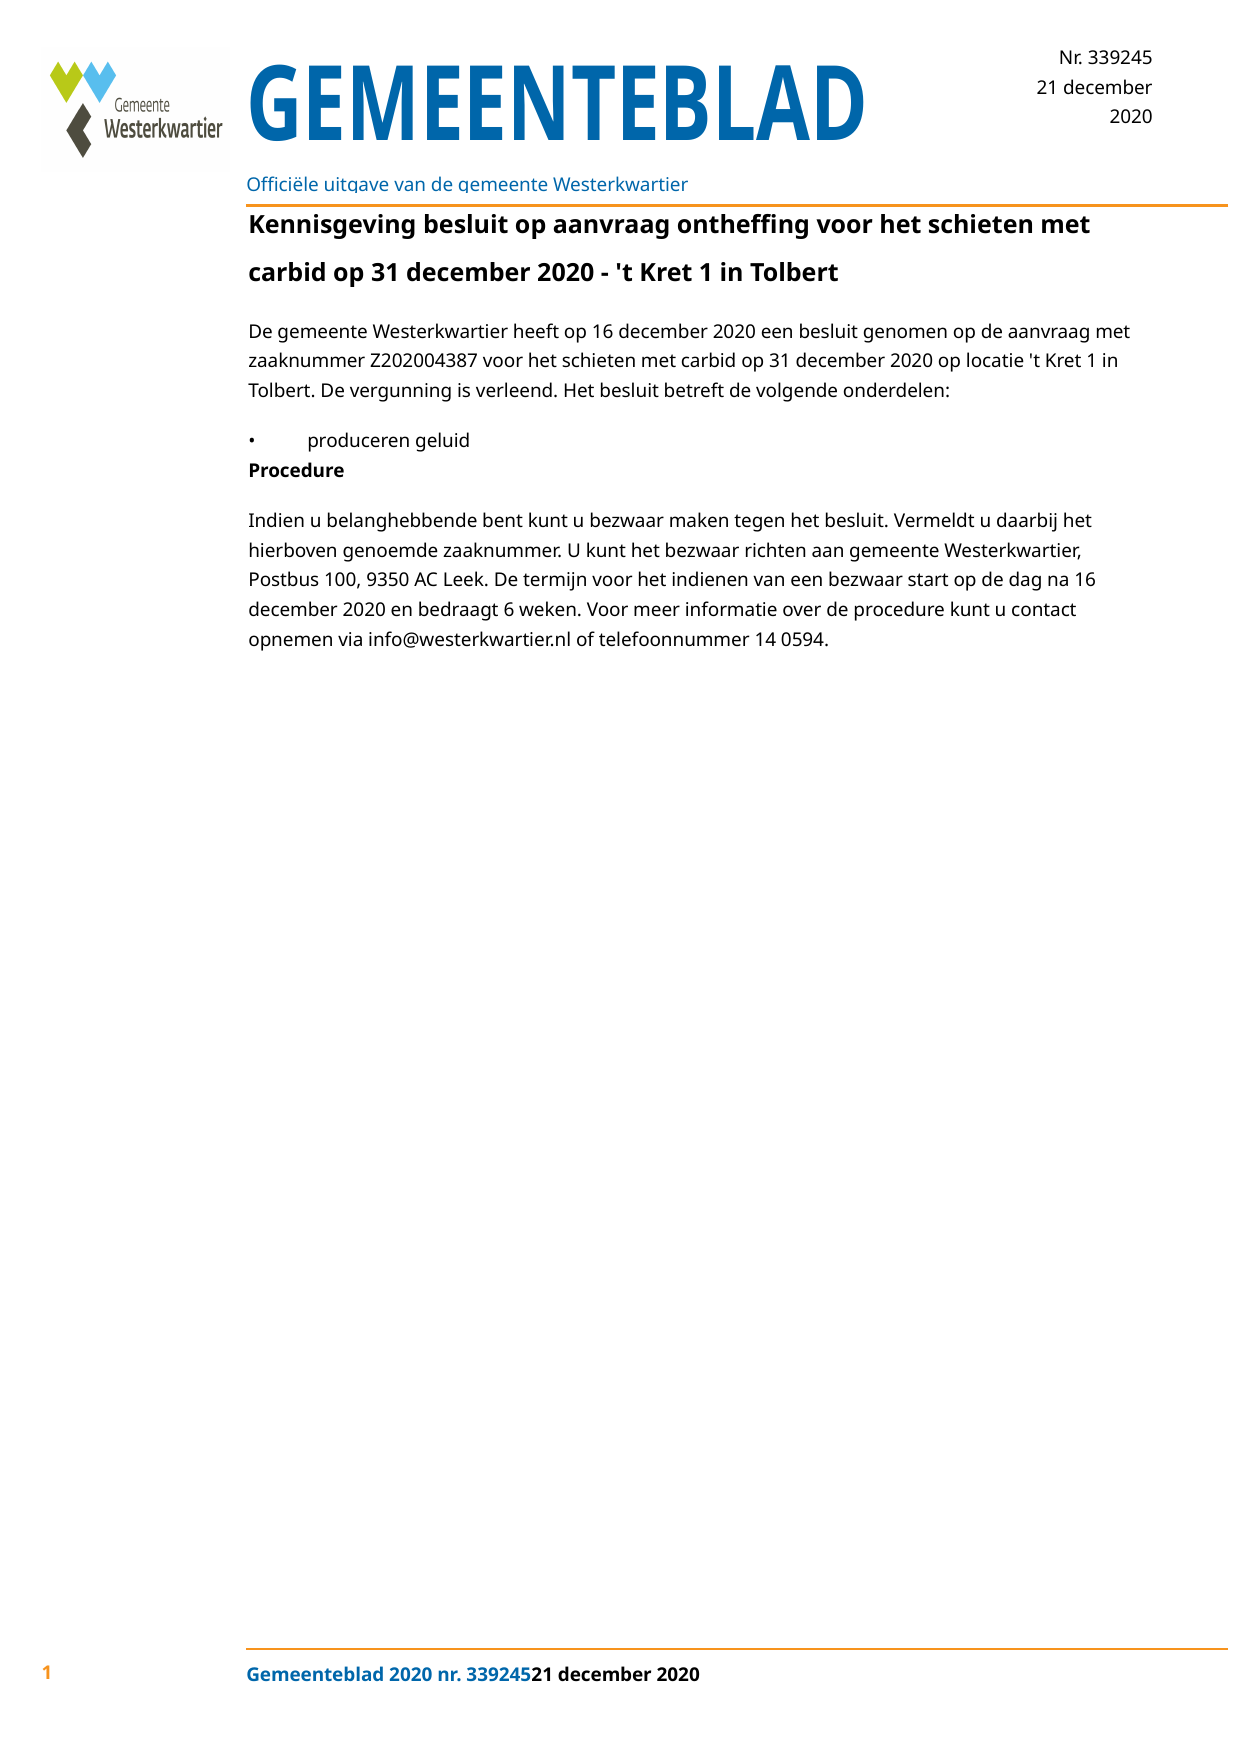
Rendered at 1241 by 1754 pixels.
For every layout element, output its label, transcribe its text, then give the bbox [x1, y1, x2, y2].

picture [41, 47, 231, 172]
list produceren geluid [248, 427, 1152, 453]
text Indien u belanghebbende bent kunt u bezwaar maken tegen het besluit. Vermeldt u daarbij het hierboven genoemde zaaknummer. U kunt het bezwaar richten aan gemeente Westerkwartier, Postbus 100, 9350 AC Leek. De termijn voor het indienen van een bezwaar start op de dag na 16 december 2020 en bedraagt 6 weken. Voor meer informatie over de procedure kunt u contact opnemen via info@westerkwartier.nl of telefoonnummer 14 0594. [248, 507, 1152, 652]
text De gemeente Westerkwartier heeft op 16 december 2020 een besluit genomen op de aanvraag met zaaknummer Z202004387 voor het schieten met carbid op 31 december 2020 op locatie 't Kret 1 in Tolbert. De vergunning is verleend. Het besluit betreft de volgende onderdelen: [248, 318, 1152, 403]
text Procedure [248, 457, 1152, 483]
text Kennisgeving besluit op aanvraag ontheffing voor het schieten met carbid op 31 december 2020 - 't Kret 1 in Tolbert [248, 207, 1152, 288]
